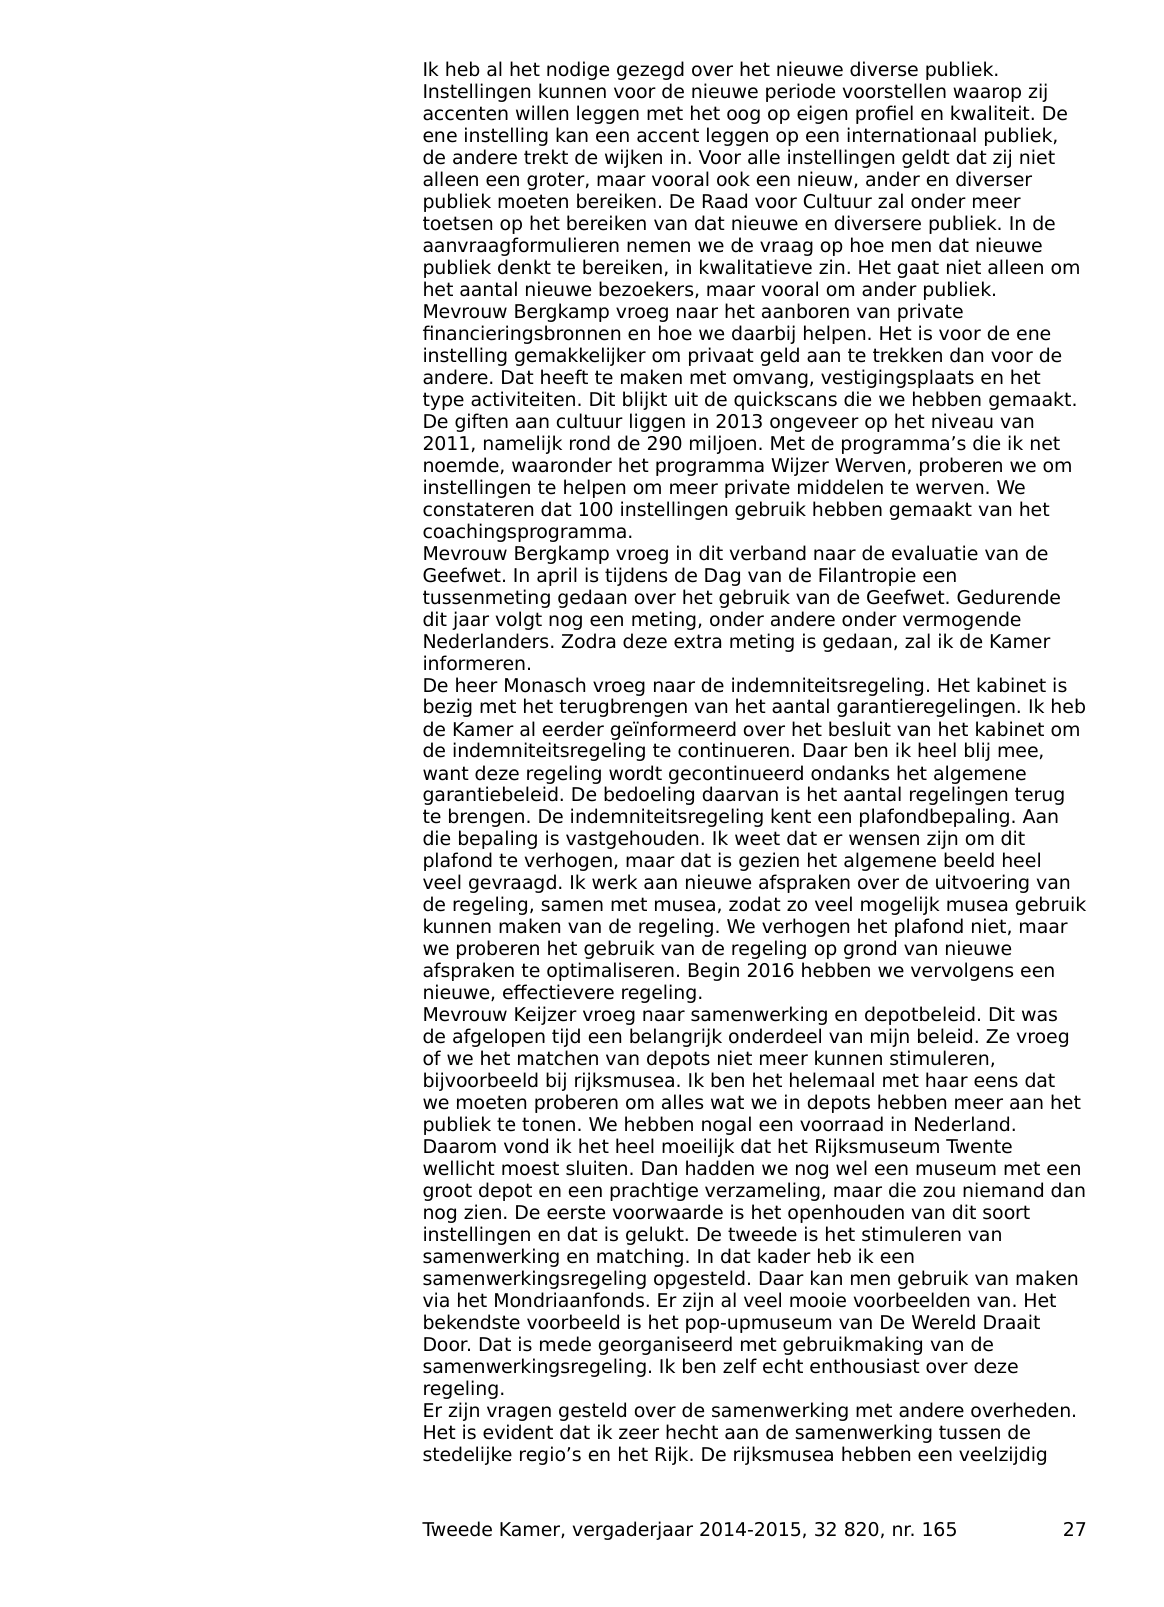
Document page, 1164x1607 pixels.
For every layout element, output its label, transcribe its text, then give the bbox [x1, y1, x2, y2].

text Mevrouw Keijzer vroeg naar samenwerking en depotbeleid. Dit was de afgelopen tijd een belangrijk onderdeel van mijn beleid. Ze vroeg of we het matchen van depots niet meer kunnen stimuleren, bijvoorbeeld bij rijksmusea. Ik ben het helemaal met haar eens dat we moeten proberen om alles wat we in depots hebben meer aan het publiek te tonen. We hebben nogal een voorraad in Nederland. Daarom vond ik het heel moeilijk dat het Rijksmuseum Twente wellicht moest sluiten. Dan hadden we nog wel een museum met een groot depot en een prachtige verzameling, maar die zou niemand dan nog zien. De eerste voorwaarde is het openhouden van dit soort instellingen en dat is gelukt. De tweede is het stimuleren van samenwerking en matching. In dat kader heb ik een samenwerkingsregeling opgesteld. Daar kan men gebruik van maken via het Mondriaanfonds. Er zijn al veel mooie voorbeelden van. Het bekendste voorbeeld is het pop-upmuseum van De Wereld Draait Door. Dat is mede georganiseerd met gebruikmaking van de samenwerkingsregeling. Ik ben zelf echt enthousiast over deze regeling. [422, 1004, 1087, 1400]
text Mevrouw Bergkamp vroeg in dit verband naar de evaluatie van de Geefwet. In april is tijdens de Dag van de Filantropie een tussenmeting gedaan over het gebruik van de Geefwet. Gedurende dit jaar volgt nog een meting, onder andere onder vermogende Nederlanders. Zodra deze extra meting is gedaan, zal ik de Kamer informeren. [422, 543, 1087, 674]
text De heer Monasch vroeg naar de indemniteitsregeling. Het kabinet is bezig met het terugbrengen van het aantal garantieregelingen. Ik heb de Kamer al eerder geïnformeerd over het besluit van het kabinet om de indemniteitsregeling te continueren. Daar ben ik heel blij mee, want deze regeling wordt gecontinueerd ondanks het algemene garantiebeleid. De bedoeling daarvan is het aantal regelingen terug te brengen. De indemniteitsregeling kent een plafondbepaling. Aan die bepaling is vastgehouden. Ik weet dat er wensen zijn om dit plafond te verhogen, maar dat is gezien het algemene beeld heel veel gevraagd. Ik werk aan nieuwe afspraken over de uitvoering van de regeling, samen met musea, zodat zo veel mogelijk musea gebruik kunnen maken van de regeling. We verhogen het plafond niet, maar we proberen het gebruik van de regeling op grond van nieuwe afspraken te optimaliseren. Begin 2016 hebben we vervolgens een nieuwe, effectievere regeling. [422, 674, 1087, 1004]
text Mevrouw Bergkamp vroeg naar het aanboren van private financieringsbronnen en hoe we daarbij helpen. Het is voor de ene instelling gemakkelijker om privaat geld aan te trekken dan voor de andere. Dat heeft te maken met omvang, vestigingsplaats en het type activiteiten. Dit blijkt uit de quickscans die we hebben gemaakt. De giften aan cultuur liggen in 2013 ongeveer op het niveau van 2011, namelijk rond de 290 miljoen. Met de programma’s die ik net noemde, waaronder het programma Wijzer Werven, proberen we om instellingen te helpen om meer private middelen te werven. We constateren dat 100 instellingen gebruik hebben gemaakt van het coachingsprogramma. [422, 301, 1087, 543]
text Er zijn vragen gesteld over de samenwerking met andere overheden. Het is evident dat ik zeer hecht aan de samenwerking tussen de stedelijke regio’s en het Rijk. De rijksmusea hebben een veelzijdig [422, 1400, 1087, 1466]
text Ik heb al het nodige gezegd over het nieuwe diverse publiek. Instellingen kunnen voor de nieuwe periode voorstellen waarop zij accenten willen leggen met het oog op eigen profiel en kwaliteit. De ene instelling kan een accent leggen op een internationaal publiek, de andere trekt de wijken in. Voor alle instellingen geldt dat zij niet alleen een groter, maar vooral ook een nieuw, ander en diverser publiek moeten bereiken. De Raad voor Cultuur zal onder meer toetsen op het bereiken van dat nieuwe en diversere publiek. In de aanvraagformulieren nemen we de vraag op hoe men dat nieuwe publiek denkt te bereiken, in kwalitatieve zin. Het gaat niet alleen om het aantal nieuwe bezoekers, maar vooral om ander publiek. [422, 59, 1087, 301]
